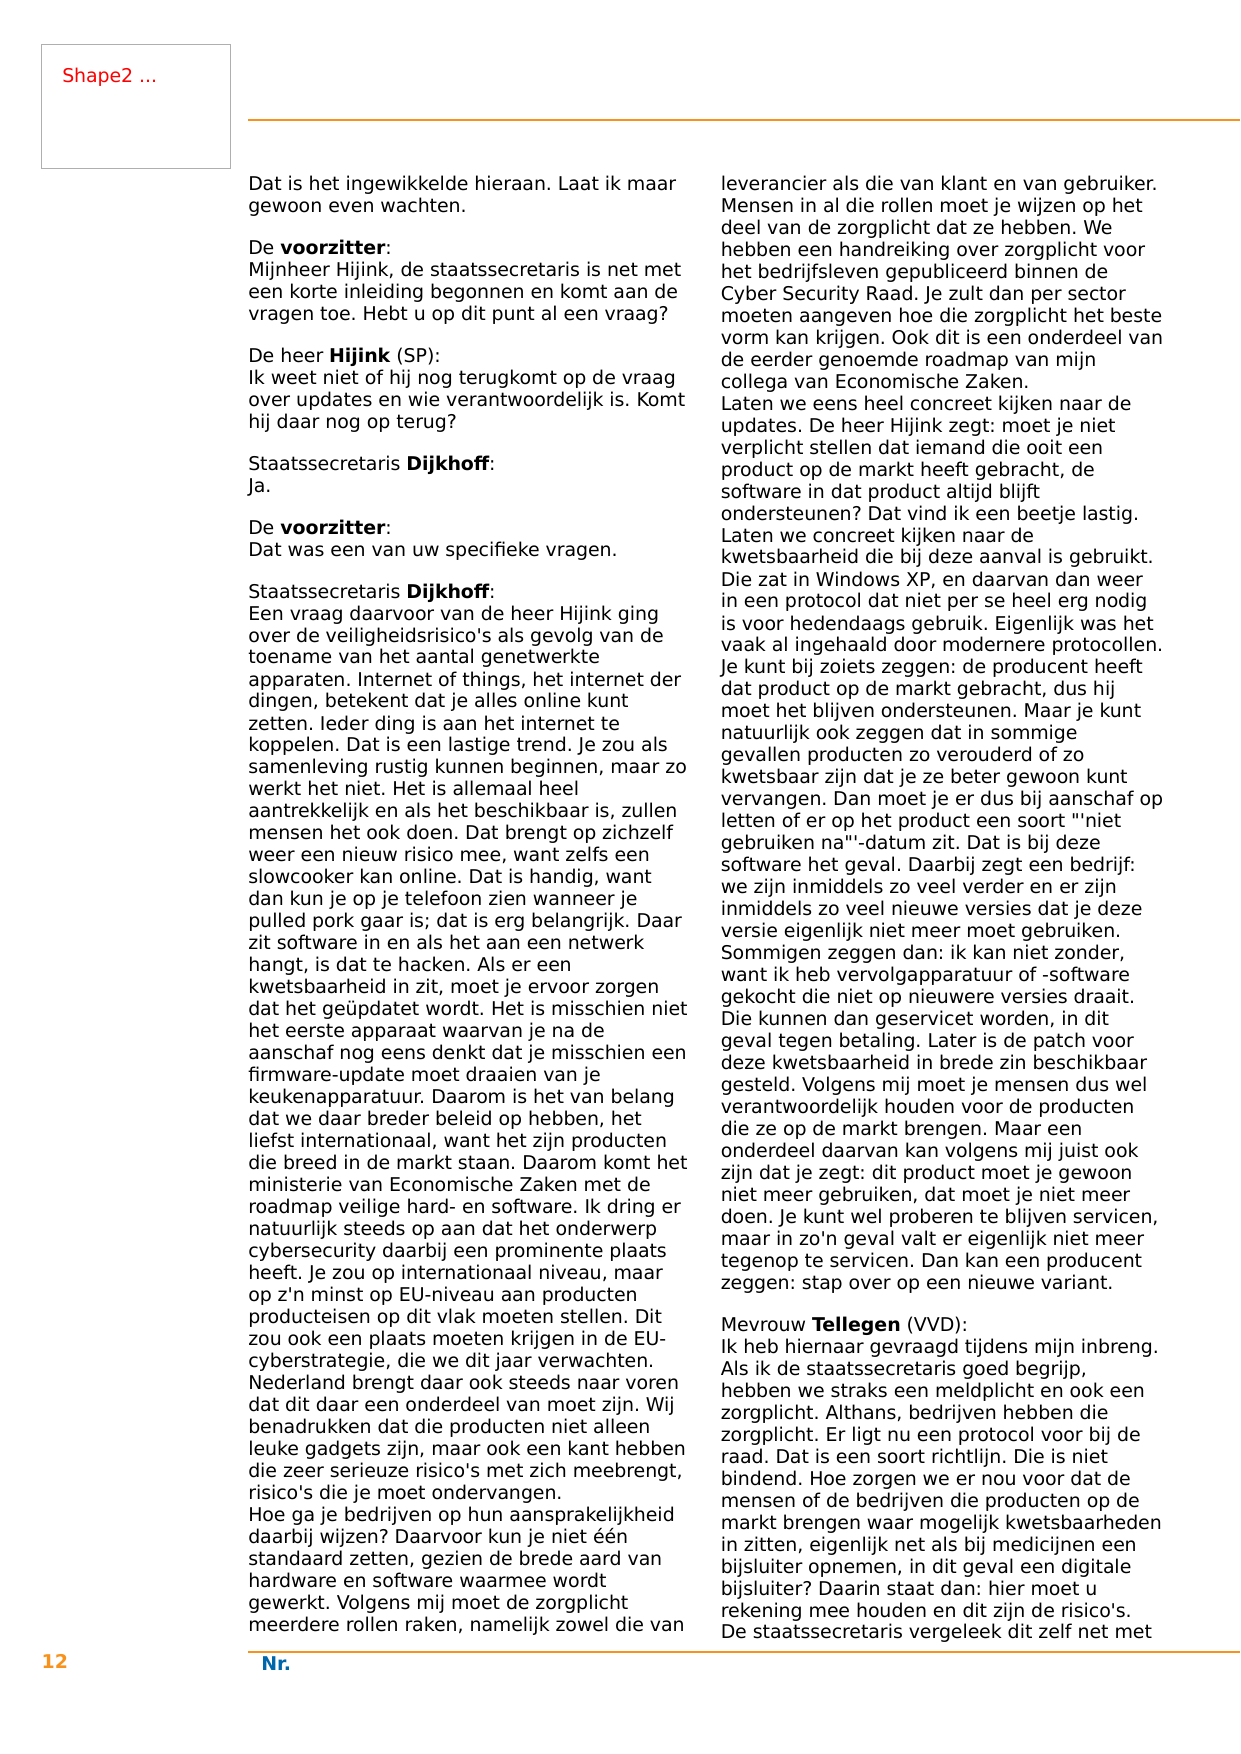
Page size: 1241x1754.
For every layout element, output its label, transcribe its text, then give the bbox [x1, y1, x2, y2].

text Staatssecretaris Dijkhoff: [248, 581, 691, 602]
text Een vraag daarvoor van de heer Hijink ging over de veiligheidsrisico's als gevolg van de toename van het aantal genetwerkte apparaten. Internet of things, het internet der dingen, betekent dat je alles online kunt zetten. Ieder ding is aan het internet te koppelen. Dat is een lastige trend. Je zou als samenleving rustig kunnen beginnen, maar zo werkt het niet. Het is allemaal heel aantrekkelijk en als het beschikbaar is, zullen mensen het ook doen. Dat brengt op zichzelf weer een nieuw risico mee, want zelfs een slowcooker kan online. Dat is handig, want dan kun je op je telefoon zien wanneer je pulled pork gaar is; dat is erg belangrijk. Daar zit software in en als het aan een netwerk hangt, is dat te hacken. Als er een kwetsbaarheid in zit, moet je ervoor zorgen dat het geüpdatet wordt. Het is misschien niet het eerste apparaat waarvan je na de aanschaf nog eens denkt dat je misschien een firmware-update moet draaien van je keukenapparatuur. Daarom is het van belang dat we daar breder beleid op hebben, het liefst internationaal, want het zijn producten die breed in de markt staan. Daarom komt het ministerie van Economische Zaken met de roadmap veilige hard- en software. Ik dring er natuurlijk steeds op aan dat het onderwerp cybersecurity daarbij een prominente plaats heeft. Je zou op internationaal niveau, maar op z'n minst op EU-niveau aan producten producteisen op dit vlak moeten stellen. Dit zou ook een plaats moeten krijgen in de EU-cyberstrategie, die we dit jaar verwachten. Nederland brengt daar ook steeds naar voren dat dit daar een onderdeel van moet zijn. Wij benadrukken dat die producten niet alleen leuke gadgets zijn, maar ook een kant hebben die zeer serieuze risico's met zich meebrengt, risico's die je moet ondervangen. [248, 602, 691, 1504]
text Ja. [248, 474, 691, 497]
text Dat is het ingewikkelde hieraan. Laat ik maar gewoon even wachten. [248, 173, 691, 217]
text leverancier als die van klant en van gebruiker. Mensen in al die rollen moet je wijzen op het deel van de zorgplicht dat ze hebben. We hebben een handreiking over zorgplicht voor het bedrijfsleven gepubliceerd binnen de Cyber Security Raad. Je zult dan per sector moeten aangeven hoe die zorgplicht het beste vorm kan krijgen. Ook dit is een onderdeel van de eerder genoemde roadmap van mijn collega van Economische Zaken. [721, 173, 1163, 393]
text Ik weet niet of hij nog terugkomt op de vraag over updates en wie verantwoordelijk is. Komt hij daar nog op terug? [248, 367, 691, 433]
text Dat was een van uw specifieke vragen. [248, 538, 691, 561]
text Mevrouw Tellegen (VVD): [721, 1314, 1163, 1336]
text Hoe ga je bedrijven op hun aansprakelijkheid daarbij wijzen? Daarvoor kun je niet één standaard zetten, gezien de brede aard van hardware en software waarmee wordt gewerkt. Volgens mij moet de zorgplicht meerdere rollen raken, namelijk zowel die van [248, 1504, 691, 1636]
text Mijnheer Hijink, de staatssecretaris is net met een korte inleiding begonnen en komt aan de vragen toe. Hebt u op dit punt al een vraag? [248, 259, 691, 325]
text De voorzitter: [248, 237, 691, 259]
text Laten we eens heel concreet kijken naar de updates. De heer Hijink zegt: moet je niet verplicht stellen dat iemand die ooit een product op de markt heeft gebracht, de software in dat product altijd blijft ondersteunen? Dat vind ik een beetje lastig. Laten we concreet kijken naar de kwetsbaarheid die bij deze aanval is gebruikt. Die zat in Windows XP, en daarvan dan weer in een protocol dat niet per se heel erg nodig is voor hedendaags gebruik. Eigenlijk was het vaak al ingehaald door modernere protocollen. Je kunt bij zoiets zeggen: de producent heeft dat product op de markt gebracht, dus hij moet het blijven ondersteunen. Maar je kunt natuurlijk ook zeggen dat in sommige gevallen producten zo verouderd of zo kwetsbaar zijn dat je ze beter gewoon kunt vervangen. Dan moet je er dus bij aanschaf op letten of er op het product een soort "'niet gebruiken na"'-datum zit. Dat is bij deze software het geval. Daarbij zegt een bedrijf: we zijn inmiddels zo veel verder en er zijn inmiddels zo veel nieuwe versies dat je deze versie eigenlijk niet meer moet gebruiken. Sommigen zeggen dan: ik kan niet zonder, want ik heb vervolgapparatuur of -software gekocht die niet op nieuwere versies draait. Die kunnen dan geservicet worden, in dit geval tegen betaling. Later is de patch voor deze kwetsbaarheid in brede zin beschikbaar gesteld. Volgens mij moet je mensen dus wel verantwoordelijk houden voor de producten die ze op de markt brengen. Maar een onderdeel daarvan kan volgens mij juist ook zijn dat je zegt: dit product moet je gewoon niet meer gebruiken, dat moet je niet meer doen. Je kunt wel proberen te blijven servicen, maar in zo'n geval valt er eigenlijk niet meer tegenop te servicen. Dan kan een producent zeggen: stap over op een nieuwe variant. [721, 393, 1163, 1294]
text De heer Hijink (SP): [248, 345, 691, 367]
text De voorzitter: [248, 517, 691, 538]
text Staatssecretaris Dijkhoff: [248, 453, 691, 474]
text Ik heb hiernaar gevraagd tijdens mijn inbreng. Als ik de staatssecretaris goed begrijp, hebben we straks een meldplicht en ook een zorgplicht. Althans, bedrijven hebben die zorgplicht. Er ligt nu een protocol voor bij de raad. Dat is een soort richtlijn. Die is niet bindend. Hoe zorgen we er nou voor dat de mensen of de bedrijven die producten op de markt brengen waar mogelijk kwetsbaarheden in zitten, eigenlijk net als bij medicijnen een bijsluiter opnemen, in dit geval een digitale bijsluiter? Daarin staat dan: hier moet u rekening mee houden en dit zijn de risico's. De staatssecretaris vergeleek dit zelf net met [721, 1336, 1163, 1643]
